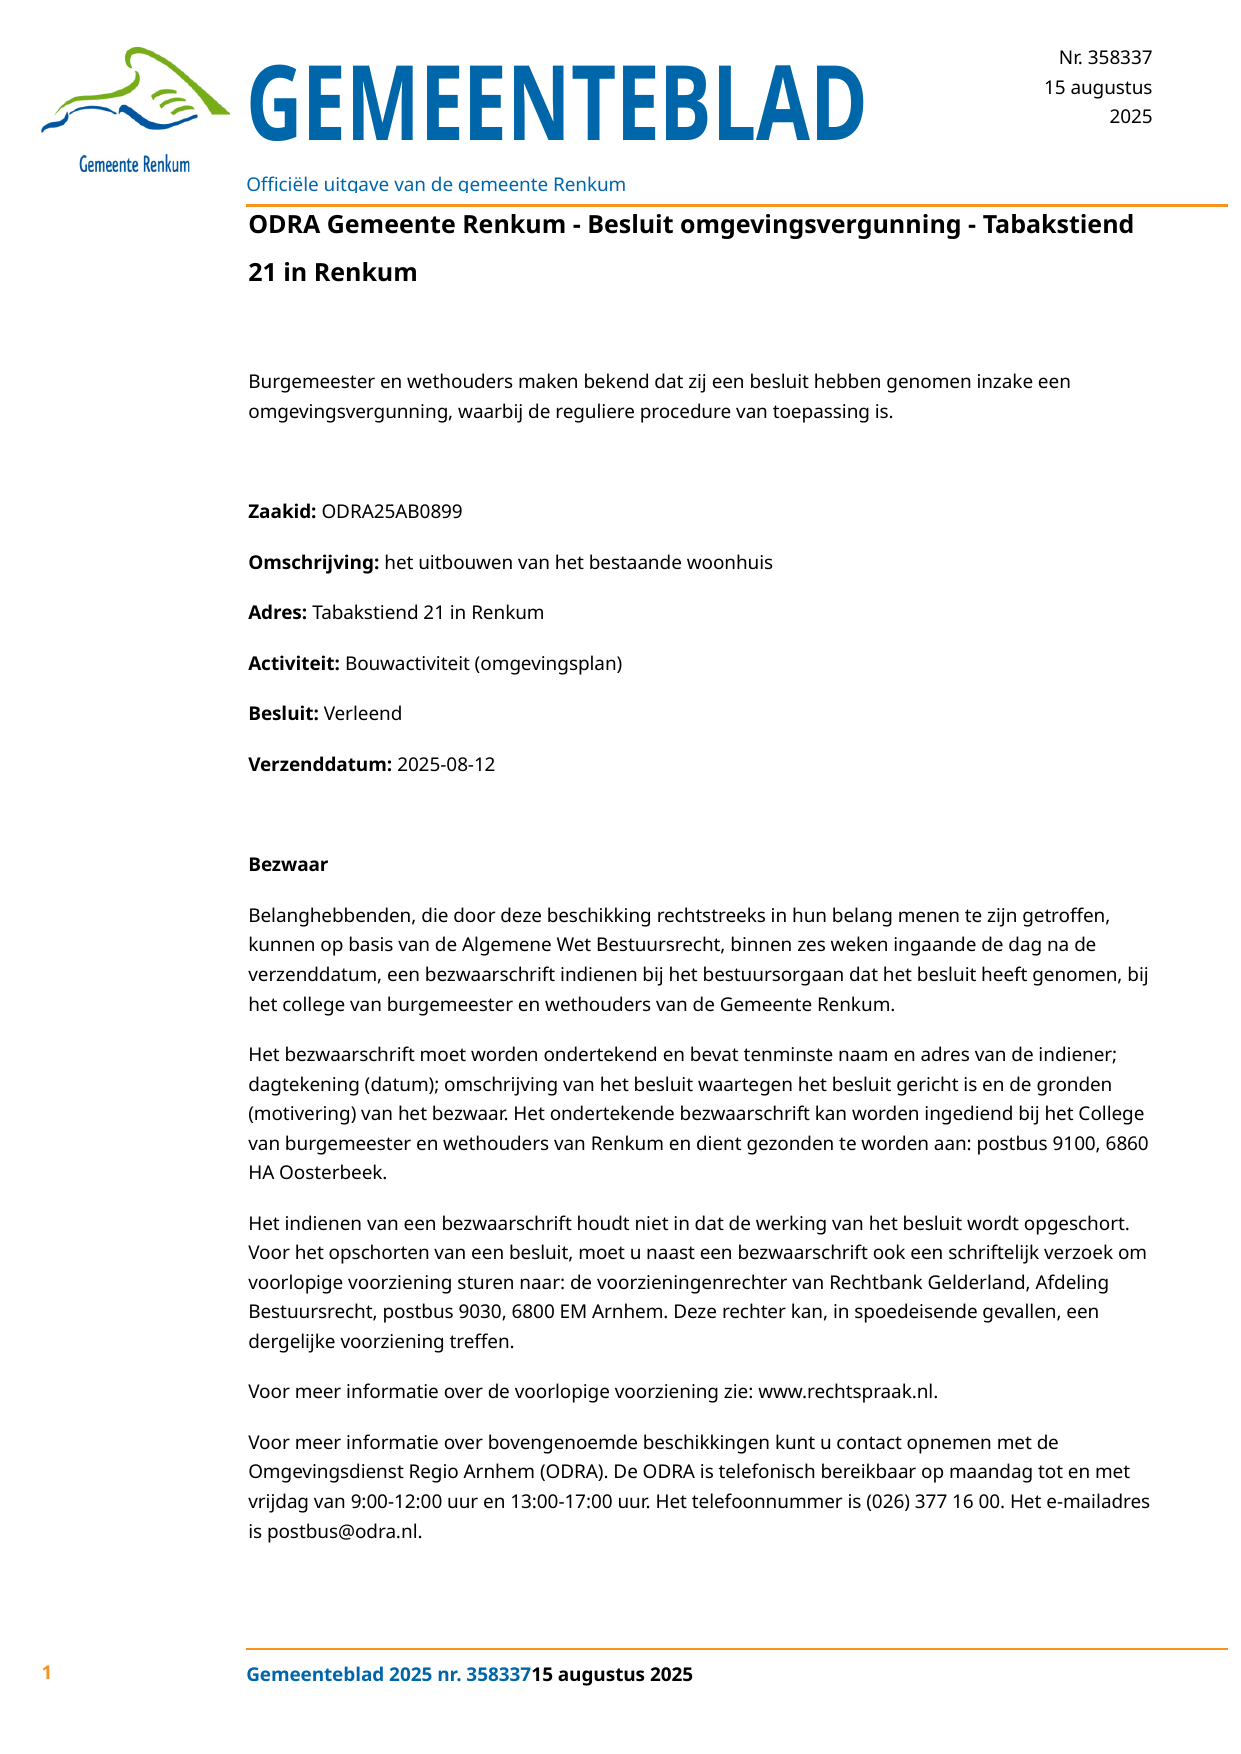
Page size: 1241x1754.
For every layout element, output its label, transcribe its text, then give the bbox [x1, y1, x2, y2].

text Besluit: Verleend [248, 700, 1152, 726]
text Omschrijving: het uitbouwen van het bestaande woonhuis [248, 549, 1152, 575]
text Burgemeester en wethouders maken bekend dat zij een besluit hebben genomen inzake een omgevingsvergunning, waarbij de reguliere procedure van toepassing is. [248, 368, 1152, 424]
text Adres: Tabakstiend 21 in Renkum [248, 599, 1152, 625]
text ODRA Gemeente Renkum - Besluit omgevingsvergunning - Tabakstiend 21 in Renkum [248, 207, 1152, 288]
text Belanghebbenden, die door deze beschikking rechtstreeks in hun belang menen te zijn getroffen, kunnen op basis van de Algemene Wet Bestuursrecht, binnen zes weken ingaande de dag na de verzenddatum, een bezwaarschrift indienen bij het bestuursorgaan dat het besluit heeft genomen, bij het college van burgemeester en wethouders van de Gemeente Renkum. [248, 902, 1152, 1017]
text Activiteit: Bouwactiviteit (omgevingsplan) [248, 650, 1152, 676]
text Zaakid: ODRA25AB0899 [248, 499, 1152, 524]
text Bezwaar [248, 852, 1152, 877]
text Verzenddatum: 2025-08-12 [248, 751, 1152, 777]
text Het bezwaarschrift moet worden ondertekend en bevat tenminste naam en adres van de indiener; dagtekening (datum); omschrijving van het besluit waartegen het besluit gericht is en de gronden (motivering) van het bezwaar. Het ondertekende bezwaarschrift kan worden ingediend bij het College van burgemeester en wethouders van Renkum en dient gezonden te worden aan: postbus 9100, 6860 HA Oosterbeek. [248, 1041, 1152, 1185]
text Voor meer informatie over de voorlopige voorziening zie: www.rechtspraak.nl. [248, 1379, 1152, 1404]
text Voor meer informatie over bovengenoemde beschikkingen kunt u contact opnemen met de Omgevingsdienst Regio Arnhem (ODRA). De ODRA is telefonisch bereikbaar op maandag tot en met vrijdag van 9:00-12:00 uur en 13:00-17:00 uur. Het telefoonnummer is (026) 377 16 00. Het e-mailadres is postbus@odra.nl. [248, 1429, 1152, 1544]
text Het indienen van een bezwaarschrift houdt niet in dat de werking van het besluit wordt opgeschort. Voor het opschorten van een besluit, moet u naast een bezwaarschrift ook een schriftelijk verzoek om voorlopige voorziening sturen naar: de voorzieningenrechter van Rechtbank Gelderland, Afdeling Bestuursrecht, postbus 9030, 6800 EM Arnhem. Deze rechter kan, in spoedeisende gevallen, een dergelijke voorziening treffen. [248, 1210, 1152, 1354]
picture [41, 47, 231, 172]
